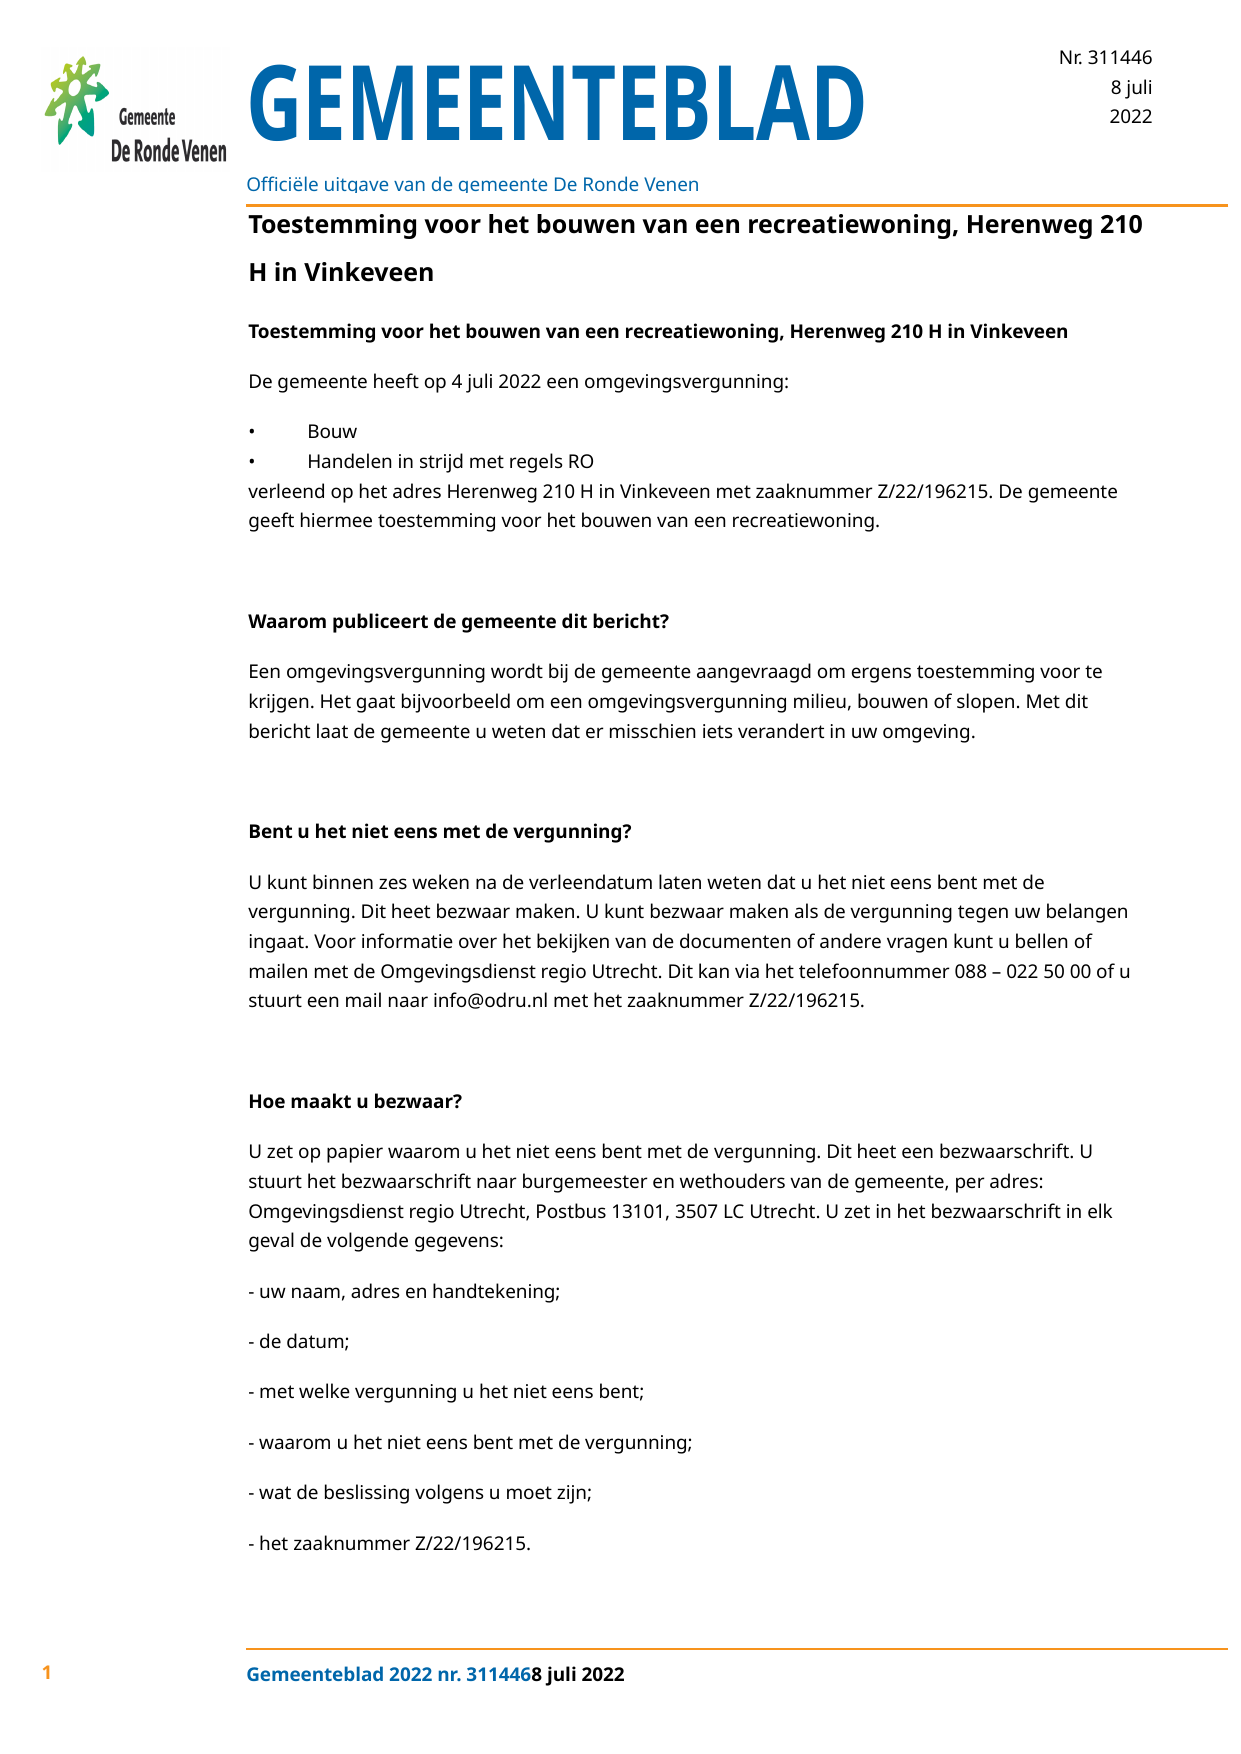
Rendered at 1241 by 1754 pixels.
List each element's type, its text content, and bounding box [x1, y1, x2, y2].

text Toestemming voor het bouwen van een recreatiewoning, Herenweg 210 H in Vinkeveen [248, 207, 1152, 288]
text De gemeente heeft op 4 juli 2022 een omgevingsvergunning: [248, 368, 1152, 394]
text Hoe maakt u bezwaar? [248, 1088, 1152, 1114]
text U kunt binnen zes weken na de verleendatum laten weten dat u het niet eens bent met de vergunning. Dit heet bezwaar maken. U kunt bezwaar maken als de vergunning tegen uw belangen ingaat. Voor informatie over het bekijken van de documenten of andere vragen kunt u bellen of mailen met de Omgevingsdienst regio Utrecht. Dit kan via het telefoonnummer 088 – 022 50 00 of u stuurt een mail naar info@odru.nl met het zaaknummer Z/22/196215. [248, 869, 1152, 1013]
list Handelen in strijd met regels RO [248, 448, 1152, 474]
picture [41, 47, 231, 172]
text - het zaaknummer Z/22/196215. [248, 1530, 1152, 1556]
text Een omgevingsvergunning wordt bij de gemeente aangevraagd om ergens toestemming voor te krijgen. Het gaat bijvoorbeeld om een omgevingsvergunning milieu, bouwen of slopen. Met dit bericht laat de gemeente u weten dat er misschien iets verandert in uw omgeving. [248, 659, 1152, 744]
text - uw naam, adres en handtekening; [248, 1278, 1152, 1304]
text - waarom u het niet eens bent met de vergunning; [248, 1429, 1152, 1455]
text verleend op het adres Herenweg 210 H in Vinkeveen met zaaknummer Z/22/196215. De gemeente geeft hiermee toestemming voor het bouwen van een recreatiewoning. [248, 478, 1152, 533]
text - met welke vergunning u het niet eens bent; [248, 1379, 1152, 1404]
text - wat de beslissing volgens u moet zijn; [248, 1479, 1152, 1505]
text Bent u het niet eens met de vergunning? [248, 819, 1152, 844]
text - de datum; [248, 1328, 1152, 1354]
text Waarom publiceert de gemeente dit bericht? [248, 608, 1152, 634]
text U zet op papier waarom u het niet eens bent met de vergunning. Dit heet een bezwaarschrift. U stuurt het bezwaarschrift naar burgemeester en wethouders van de gemeente, per adres: Omgevingsdienst regio Utrecht, Postbus 13101, 3507 LC Utrecht. U zet in het bezwaarschrift in elk geval de volgende gegevens: [248, 1139, 1152, 1253]
text Toestemming voor het bouwen van een recreatiewoning, Herenweg 210 H in Vinkeveen [248, 318, 1152, 344]
list Bouw [248, 419, 1152, 444]
